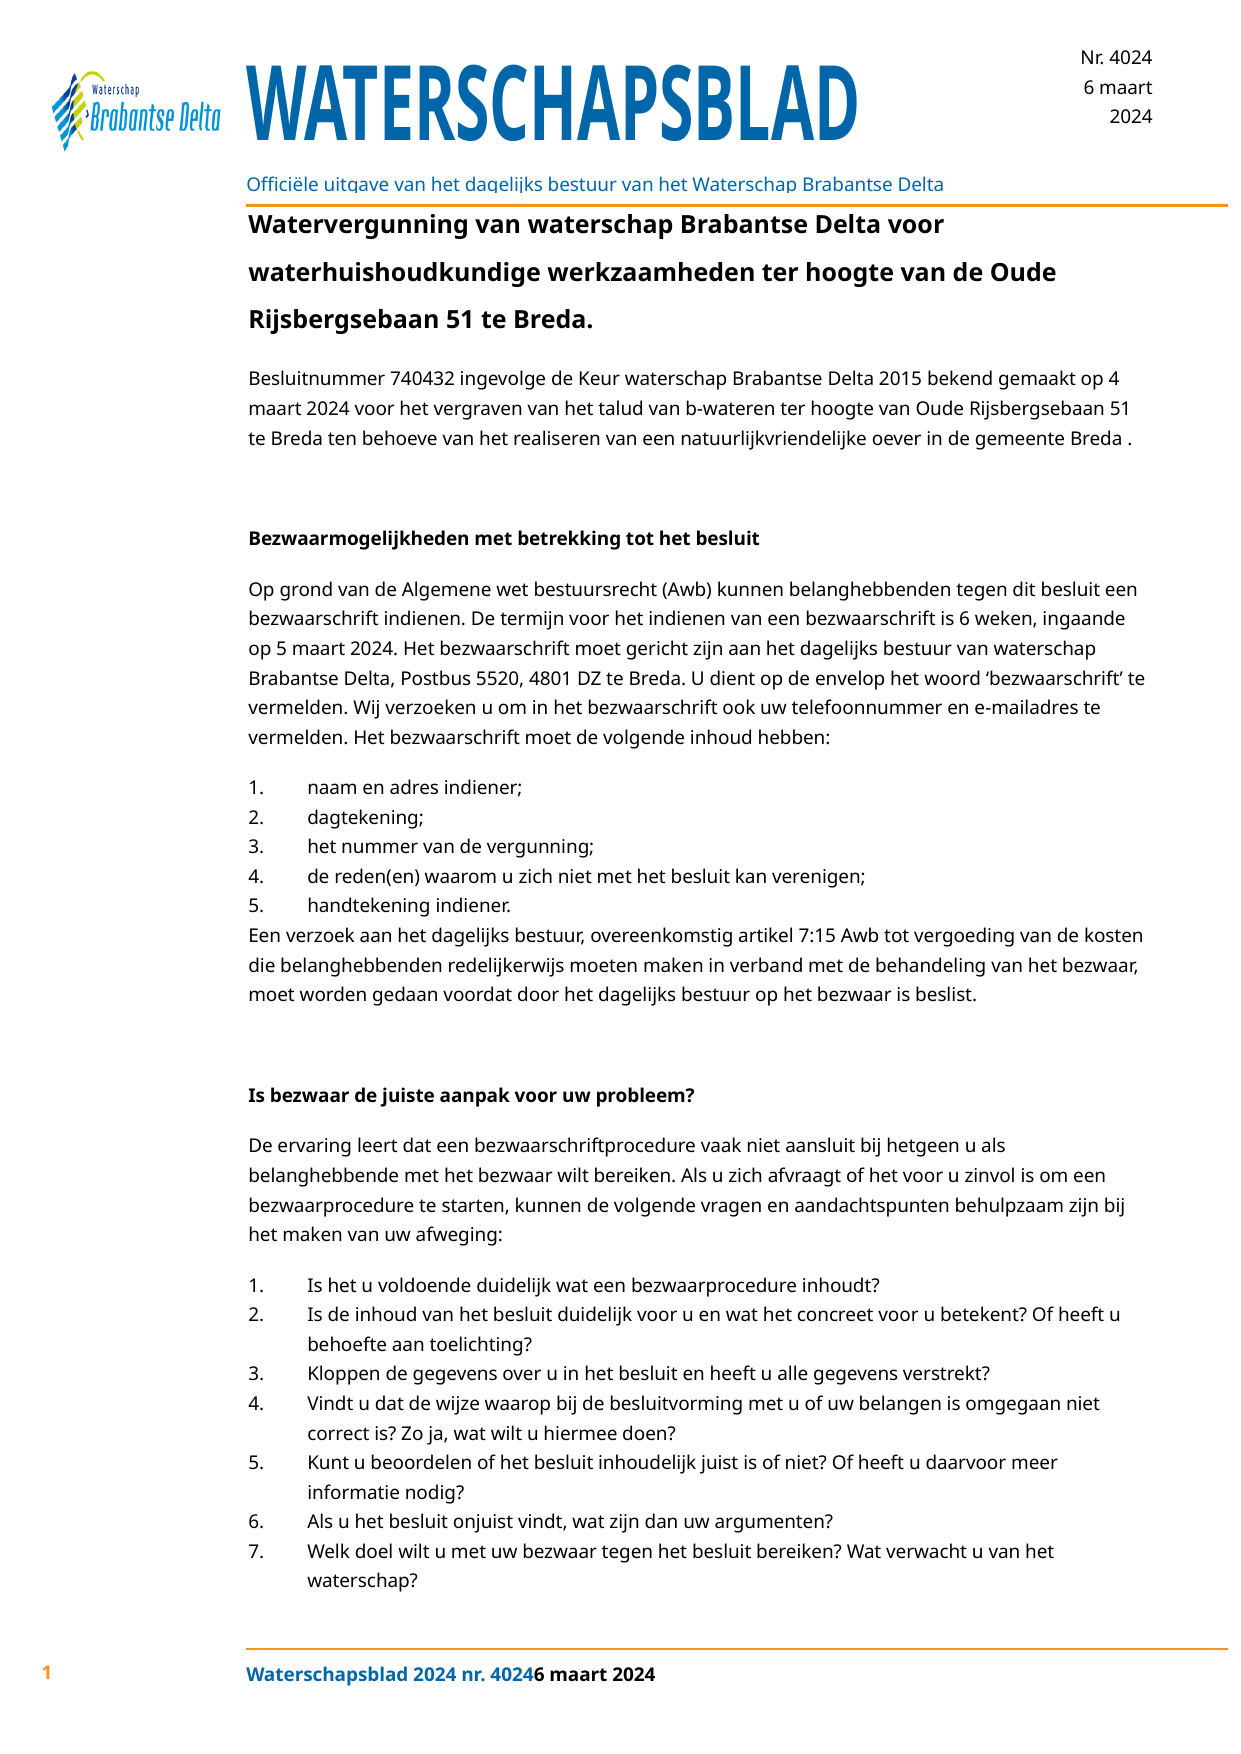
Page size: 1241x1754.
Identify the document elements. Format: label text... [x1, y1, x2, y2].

text Op grond van de Algemene wet bestuursrecht (Awb) kunnen belanghebbenden tegen dit besluit een bezwaarschrift indienen. De termijn voor het indienen van een bezwaarschrift is 6 weken, ingaande op 5 maart 2024. Het bezwaarschrift moet gericht zijn aan het dagelijks bestuur van waterschap Brabantse Delta, Postbus 5520, 4801 DZ te Breda. U dient op de envelop het woord ‘bezwaarschrift’ te vermelden. Wij verzoeken u om in het bezwaarschrift ook uw telefoonnummer en e‑mailadres te vermelden. Het bezwaarschrift moet de volgende inhoud hebben: [248, 576, 1152, 749]
list Is de inhoud van het besluit duidelijk voor u en wat het concreet voor u betekent? Of heeft u behoefte aan toelichting? [248, 1301, 1152, 1357]
list Kunt u beoordelen of het besluit inhoudelijk juist is of niet? Of heeft u daarvoor meer informatie nodig? [248, 1449, 1152, 1504]
text Bezwaarmogelijkheden met betrekking tot het besluit [248, 526, 1152, 551]
list Welk doel wilt u met uw bezwaar tegen het besluit bereiken? Wat verwacht u van het waterschap? [248, 1538, 1152, 1593]
text Een verzoek aan het dagelijks bestuur, overeenkomstig artikel 7:15 Awb tot vergoeding van de kosten die belanghebbenden redelijkerwijs moeten maken in verband met de behandeling van het bezwaar, moet worden gedaan voordat door het dagelijks bestuur op het bezwaar is beslist. [248, 922, 1152, 1007]
list naam en adres indiener; [248, 774, 1152, 800]
list dagtekening; [248, 804, 1152, 829]
text Is bezwaar de juiste aanpak voor uw probleem? [248, 1082, 1152, 1108]
text De ervaring leert dat een bezwaarschriftprocedure vaak niet aansluit bij hetgeen u als belanghebbende met het bezwaar wilt bereiken. Als u zich afvraagt of het voor u zinvol is om een bezwaarprocedure te starten, kunnen de volgende vragen en aandachtspunten behulpzaam zijn bij het maken van uw afweging: [248, 1133, 1152, 1247]
list de reden(en) waarom u zich niet met het besluit kan verenigen; [248, 863, 1152, 889]
text Besluitnummer 740432 ingevolge de Keur waterschap Brabantse Delta 2015 bekend gemaakt op 4 maart 2024 voor het vergraven van het talud van b-wateren ter hoogte van Oude Rijsbergsebaan 51 te Breda ten behoeve van het realiseren van een natuurlijkvriendelijke oever in de gemeente Breda . [248, 366, 1152, 450]
list Vindt u dat de wijze waarop bij de besluitvorming met u of uw belangen is omgegaan niet correct is? Zo ja, wat wilt u hiermee doen? [248, 1390, 1152, 1445]
picture [41, 47, 231, 172]
list Als u het besluit onjuist vindt, wat zijn dan uw argumenten? [248, 1508, 1152, 1534]
text Watervergunning van waterschap Brabantse Delta voor waterhuishoudkundige werkzaamheden ter hoogte van de Oude Rijsbergsebaan 51 te Breda. [248, 207, 1152, 336]
list Is het u voldoende duidelijk wat een bezwaarprocedure inhoudt? [248, 1272, 1152, 1297]
list handtekening indiener. [248, 893, 1152, 918]
list het nummer van de vergunning; [248, 833, 1152, 859]
list Kloppen de gegevens over u in het besluit en heeft u alle gegevens verstrekt? [248, 1361, 1152, 1386]
